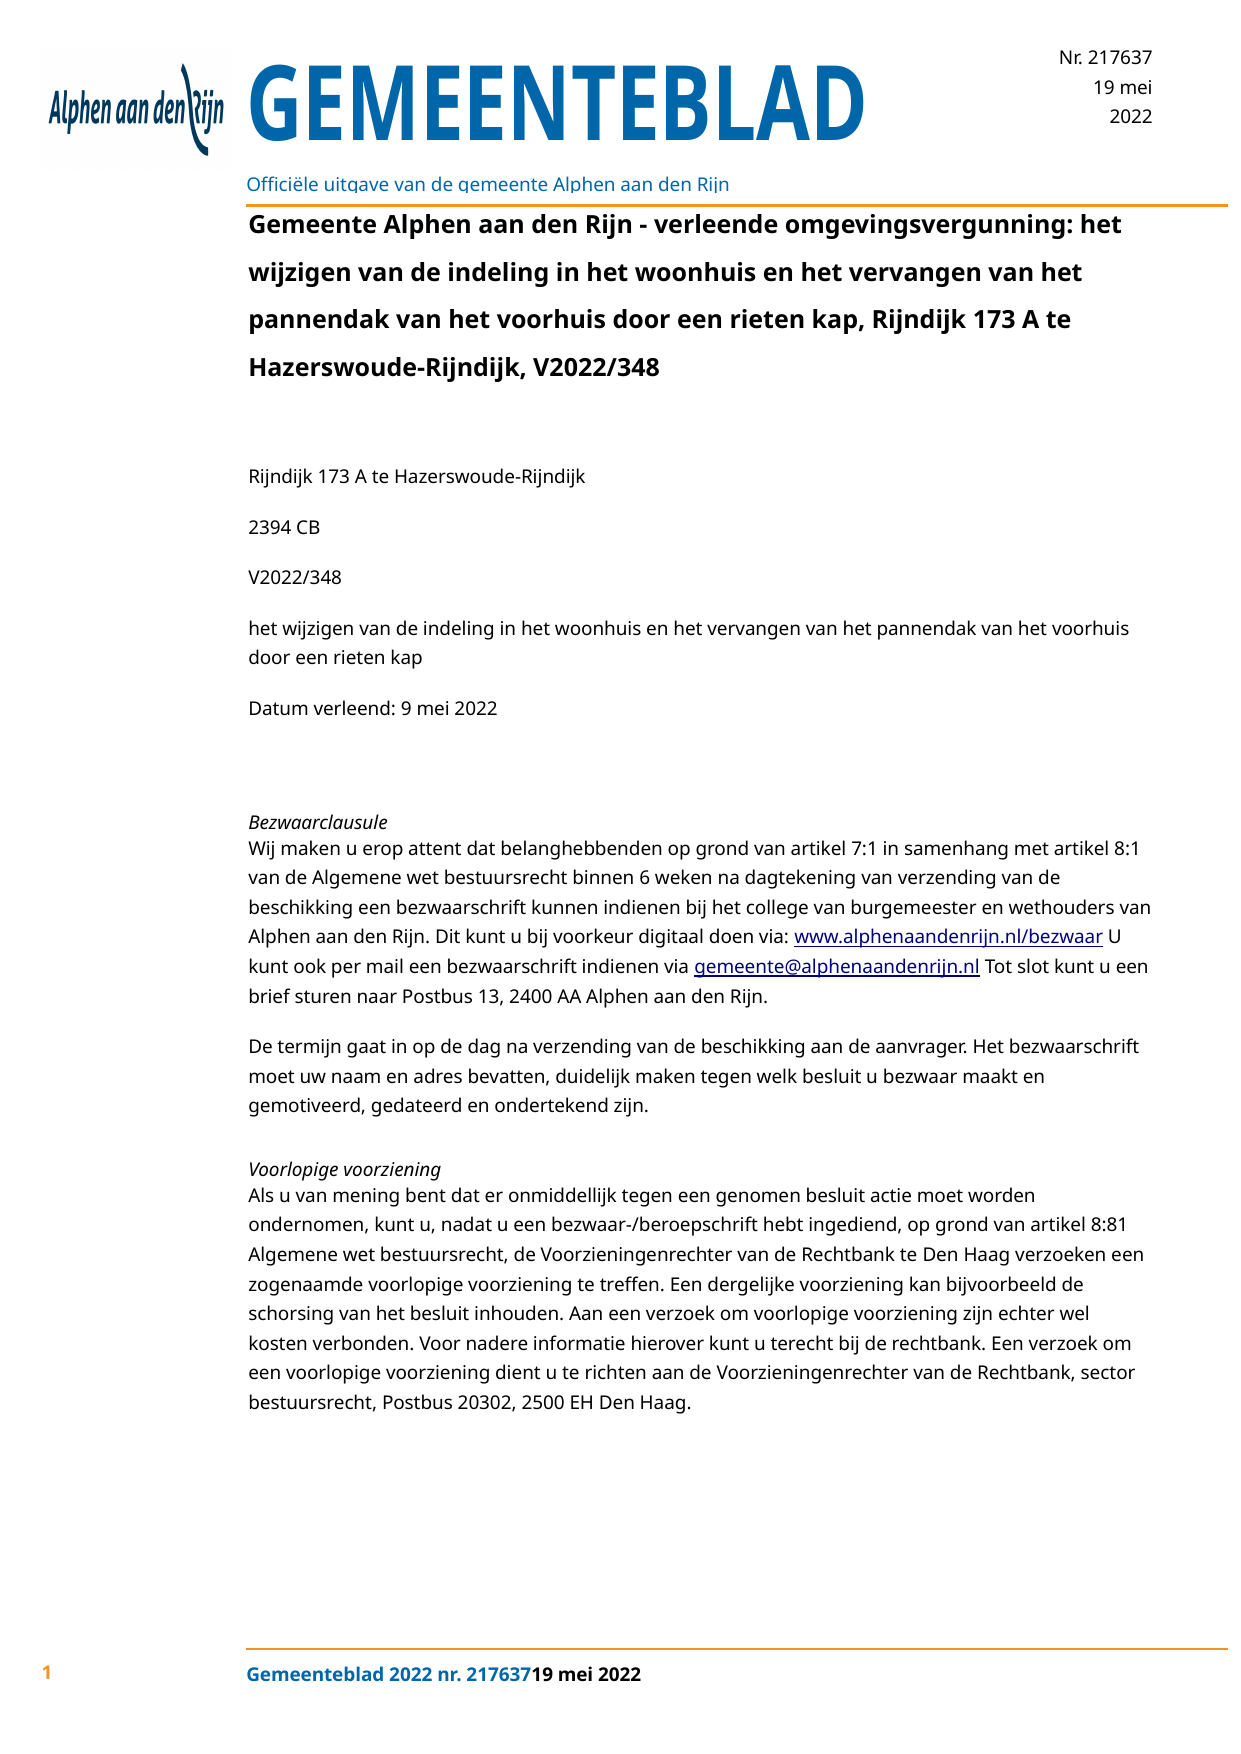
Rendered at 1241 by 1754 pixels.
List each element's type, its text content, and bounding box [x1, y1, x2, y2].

text Gemeente Alphen aan den Rijn - verleende omgevingsvergunning: het wijzigen van de indeling in het woonhuis en het vervangen van het pannendak van het voorhuis door een rieten kap, Rijndijk 173 A te Hazerswoude-Rijndijk, V2022/348 [248, 207, 1152, 384]
text Wij maken u erop attent dat belanghebbenden op grond van artikel 7:1 in samenhang met artikel 8:1 van de Algemene wet bestuursrecht binnen 6 weken na dagtekening van verzending van de beschikking een bezwaarschrift kunnen indienen bij het college van burgemeester en wethouders van Alphen aan den Rijn. Dit kunt u bij voorkeur digitaal doen via: www.alphenaandenrijn.nl/bezwaar U kunt ook per mail een bezwaarschrift indienen via gemeente@alphenaandenrijn.nl Tot slot kunt u een brief sturen naar Postbus 13, 2400 AA Alphen aan den Rijn. [248, 835, 1152, 1008]
text het wijzigen van de indeling in het woonhuis en het vervangen van het pannendak van het voorhuis door een rieten kap [248, 615, 1152, 670]
text Datum verleend: 9 mei 2022 [248, 695, 1152, 721]
text Rijndijk 173 A te Hazerswoude-Rijndijk [248, 463, 1152, 489]
text De termijn gaat in op de dag na verzending van de beschikking aan de aanvrager. Het bezwaarschrift moet uw naam en adres bevatten, duidelijk maken tegen welk besluit u bezwaar maakt en gemotiveerd, gedateerd en ondertekend zijn. [248, 1033, 1152, 1118]
picture [41, 47, 231, 172]
text V2022/348 [248, 564, 1152, 590]
text 2394 CB [248, 514, 1152, 540]
text Als u van mening bent dat er onmiddellijk tegen een genomen besluit actie moet worden ondernomen, kunt u, nadat u een bezwaar-/beroepschrift hebt ingediend, op grond van artikel 8:81 Algemene wet bestuursrecht, de Voorzieningenrechter van de Rechtbank te Den Haag verzoeken een zogenaamde voorlopige voorziening te treffen. Een dergelijke voorziening kan bijvoorbeeld de schorsing van het besluit inhouden. Aan een verzoek om voorlopige voorziening zijn echter wel kosten verbonden. Voor nadere informatie hierover kunt u terecht bij de rechtbank. Een verzoek om een voorlopige voorziening dient u te richten aan de Voorzieningenrechter van de Rechtbank, sector bestuursrecht, Postbus 20302, 2500 EH Den Haag. [248, 1182, 1152, 1415]
text Voorlopige voorziening [248, 1156, 1152, 1182]
text Bezwaarclausule [248, 809, 1152, 835]
